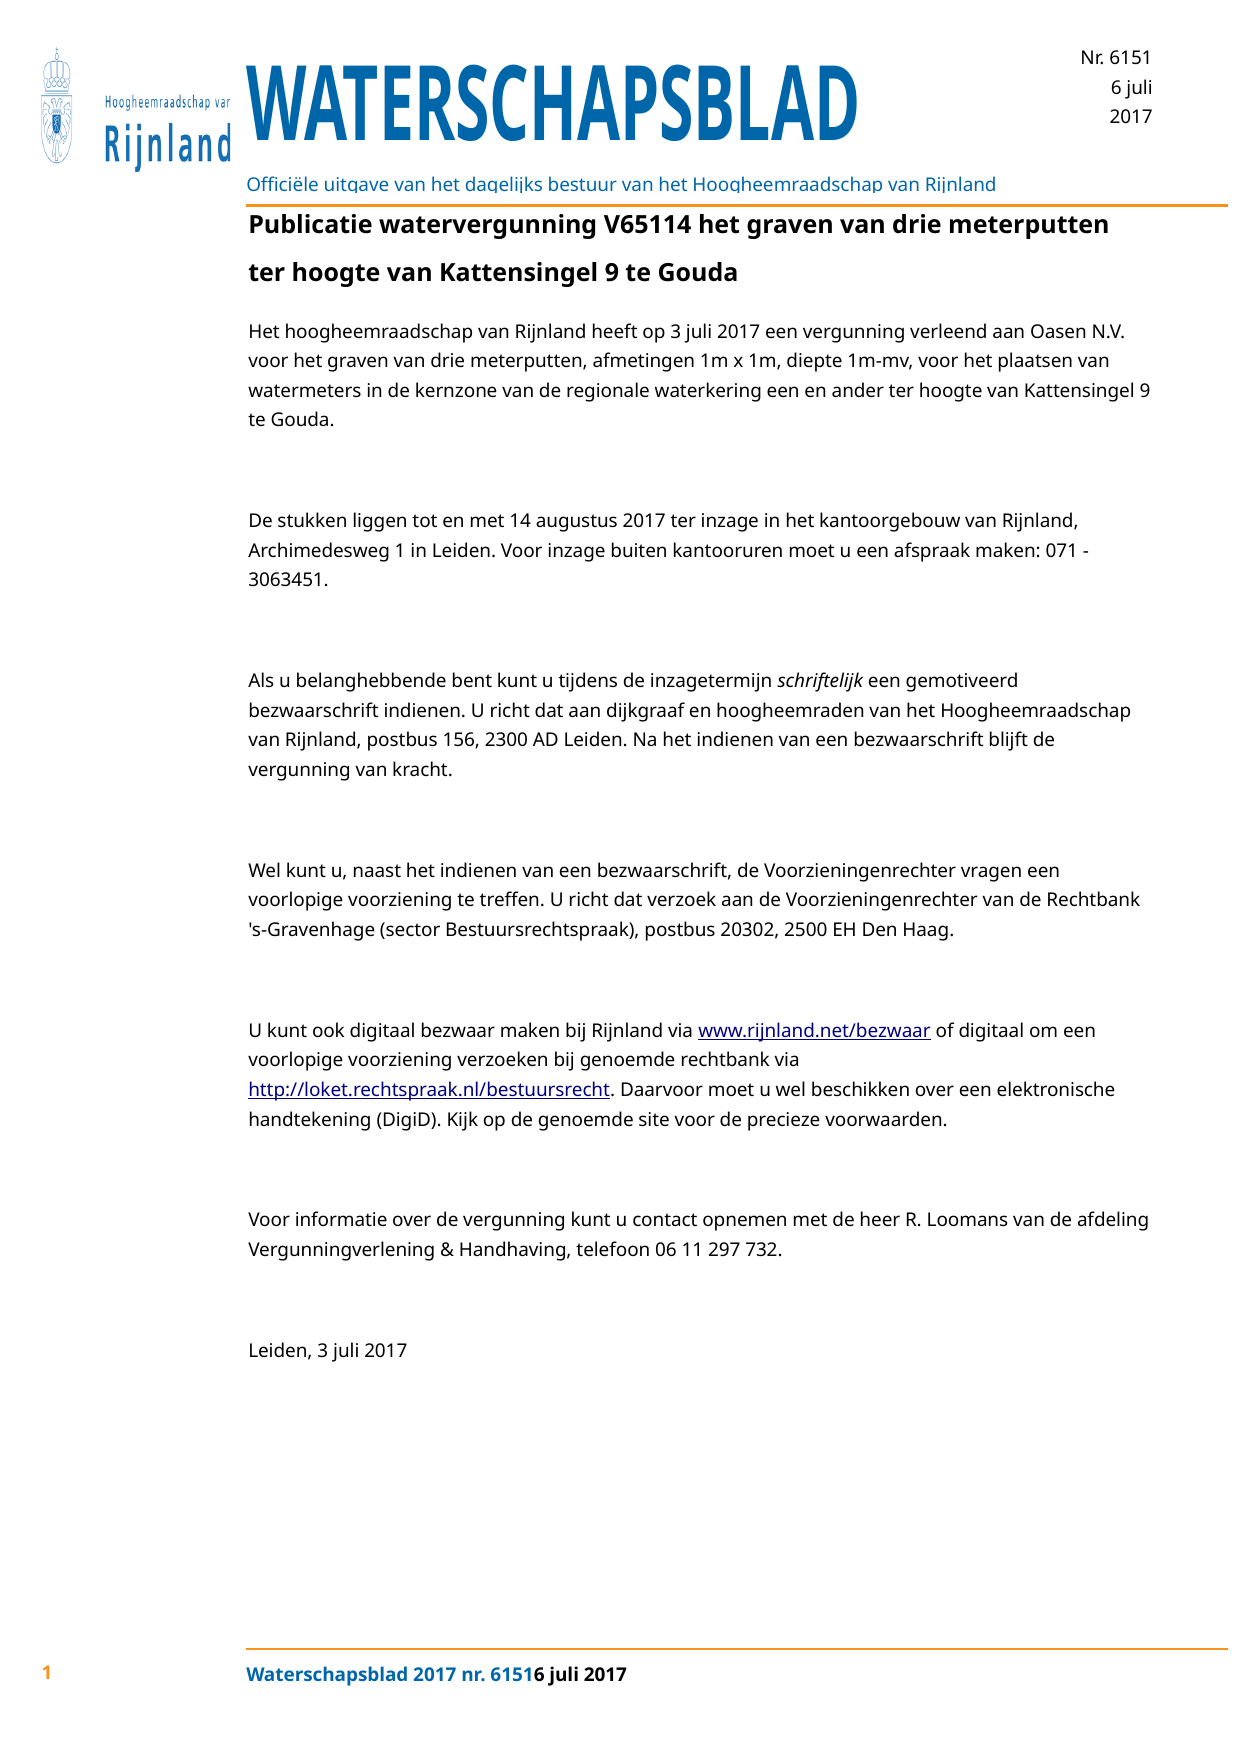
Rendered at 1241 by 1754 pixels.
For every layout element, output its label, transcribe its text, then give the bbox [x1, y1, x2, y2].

text Voor informatie over de vergunning kunt u contact opnemen met de heer R. Loomans van de afdeling Vergunningverlening & Handhaving, telefoon 06 11 297 732. [248, 1207, 1152, 1262]
text De stukken liggen tot en met 14 augustus 2017 ter inzage in het kantoorgebouw van Rijnland, Archimedesweg 1 in Leiden. Voor inzage buiten kantooruren moet u een afspraak maken: 071 - 3063451. [248, 507, 1152, 592]
text Als u belanghebbende bent kunt u tijdens de inzagetermijn schriftelijk een gemotiveerd bezwaarschrift indienen. U richt dat aan dijkgraaf en hoogheemraden van het Hoogheemraadschap van Rijnland, postbus 156, 2300 AD Leiden. Na het indienen van een bezwaarschrift blijft de vergunning van kracht. [248, 667, 1152, 782]
text Leiden, 3 juli 2017 [248, 1337, 1152, 1363]
text Publicatie watervergunning V65114 het graven van drie meterputten ter hoogte van Kattensingel 9 te Gouda [248, 207, 1152, 288]
text Wel kunt u, naast het indienen van een bezwaarschrift, de Voorzieningenrechter vragen een voorlopige voorziening te treffen. U richt dat verzoek aan de Voorzieningenrechter van de Rechtbank 's-Gravenhage (sector Bestuursrechtspraak), postbus 20302, 2500 EH Den Haag. [248, 857, 1152, 942]
text Het hoogheemraadschap van Rijnland heeft op 3 juli 2017 een vergunning verleend aan Oasen N.V. voor het graven van drie meterputten, afmetingen 1m x 1m, diepte 1m-mv, voor het plaatsen van watermeters in de kernzone van de regionale waterkering een en ander ter hoogte van Kattensingel 9 te Gouda. [248, 318, 1152, 432]
picture [41, 47, 231, 172]
text U kunt ook digitaal bezwaar maken bij Rijnland via www.rijnland.net/bezwaar of digitaal om een voorlopige voorziening verzoeken bij genoemde rechtbank via http://loket.rechtspraak.nl/bestuursrecht. Daarvoor moet u wel beschikken over een elektronische handtekening (DigiD). Kijk op de genoemde site voor de precieze voorwaarden. [248, 1017, 1152, 1132]
